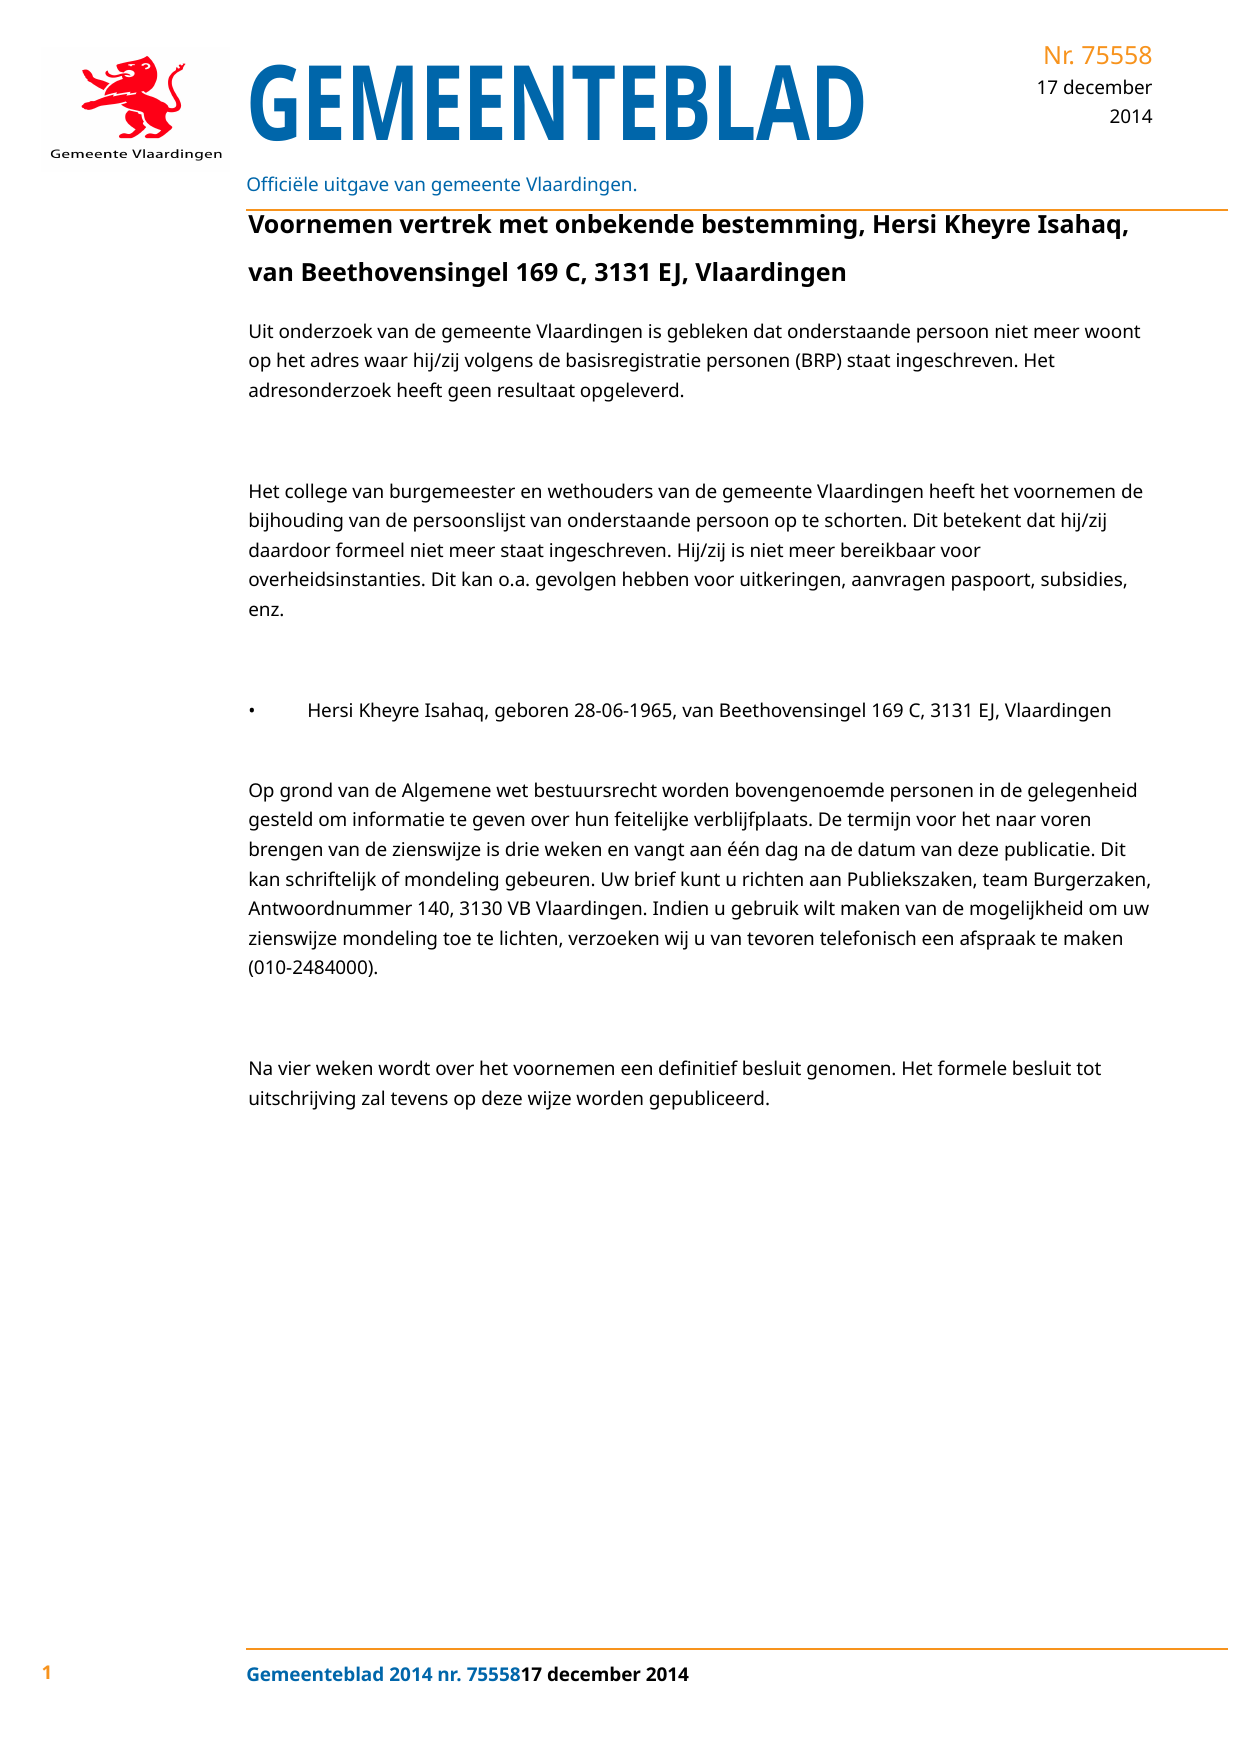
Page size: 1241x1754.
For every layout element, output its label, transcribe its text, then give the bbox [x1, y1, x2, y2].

text Uit onderzoek van de gemeente Vlaardingen is gebleken dat onderstaande persoon niet meer woont op het adres waar hij/zij volgens de basisregistratie personen (BRP) staat ingeschreven. Het adresonderzoek heeft geen resultaat opgeleverd. [248, 318, 1152, 403]
text Voornemen vertrek met onbekende bestemming, Hersi Kheyre Isahaq, van Beethovensingel 169 C, 3131 EJ, Vlaardingen [248, 211, 1152, 288]
text Op grond van de Algemene wet bestuursrecht worden bovengenoemde personen in de gelegenheid gesteld om informatie te geven over hun feitelijke verblijfplaats. De termijn voor het naar voren brengen van de zienswijze is drie weken en vangt aan één dag na de datum van deze publicatie. Dit kan schriftelijk of mondeling gebeuren. Uw brief kunt u richten aan Publiekszaken, team Burgerzaken, Antwoordnummer 140, 3130 VB Vlaardingen. Indien u gebruik wilt maken van de mogelijkheid om uw zienswijze mondeling toe te lichten, verzoeken wij u van tevoren telefonisch een afspraak te maken (010-2484000). [248, 777, 1152, 980]
list Hersi Kheyre Isahaq, geboren 28-06-1965, van Beethovensingel 169 C, 3131 EJ, Vlaardingen [248, 697, 1152, 723]
text Het college van burgemeester en wethouders van de gemeente Vlaardingen heeft het voornemen de bijhouding van de persoonslijst van onderstaande persoon op te schorten. Dit betekent dat hij/zij daardoor formeel niet meer staat ingeschreven. Hij/zij is niet meer bereikbaar voor overheidsinstanties. Dit kan o.a. gevolgen hebben voor uitkeringen, aanvragen paspoort, subsidies, enz. [248, 478, 1152, 622]
text Na vier weken wordt over het voornemen een definitief besluit genomen. Het formele besluit tot uitschrijving zal tevens op deze wijze worden gepubliceerd. [248, 1055, 1152, 1111]
picture [41, 47, 231, 172]
